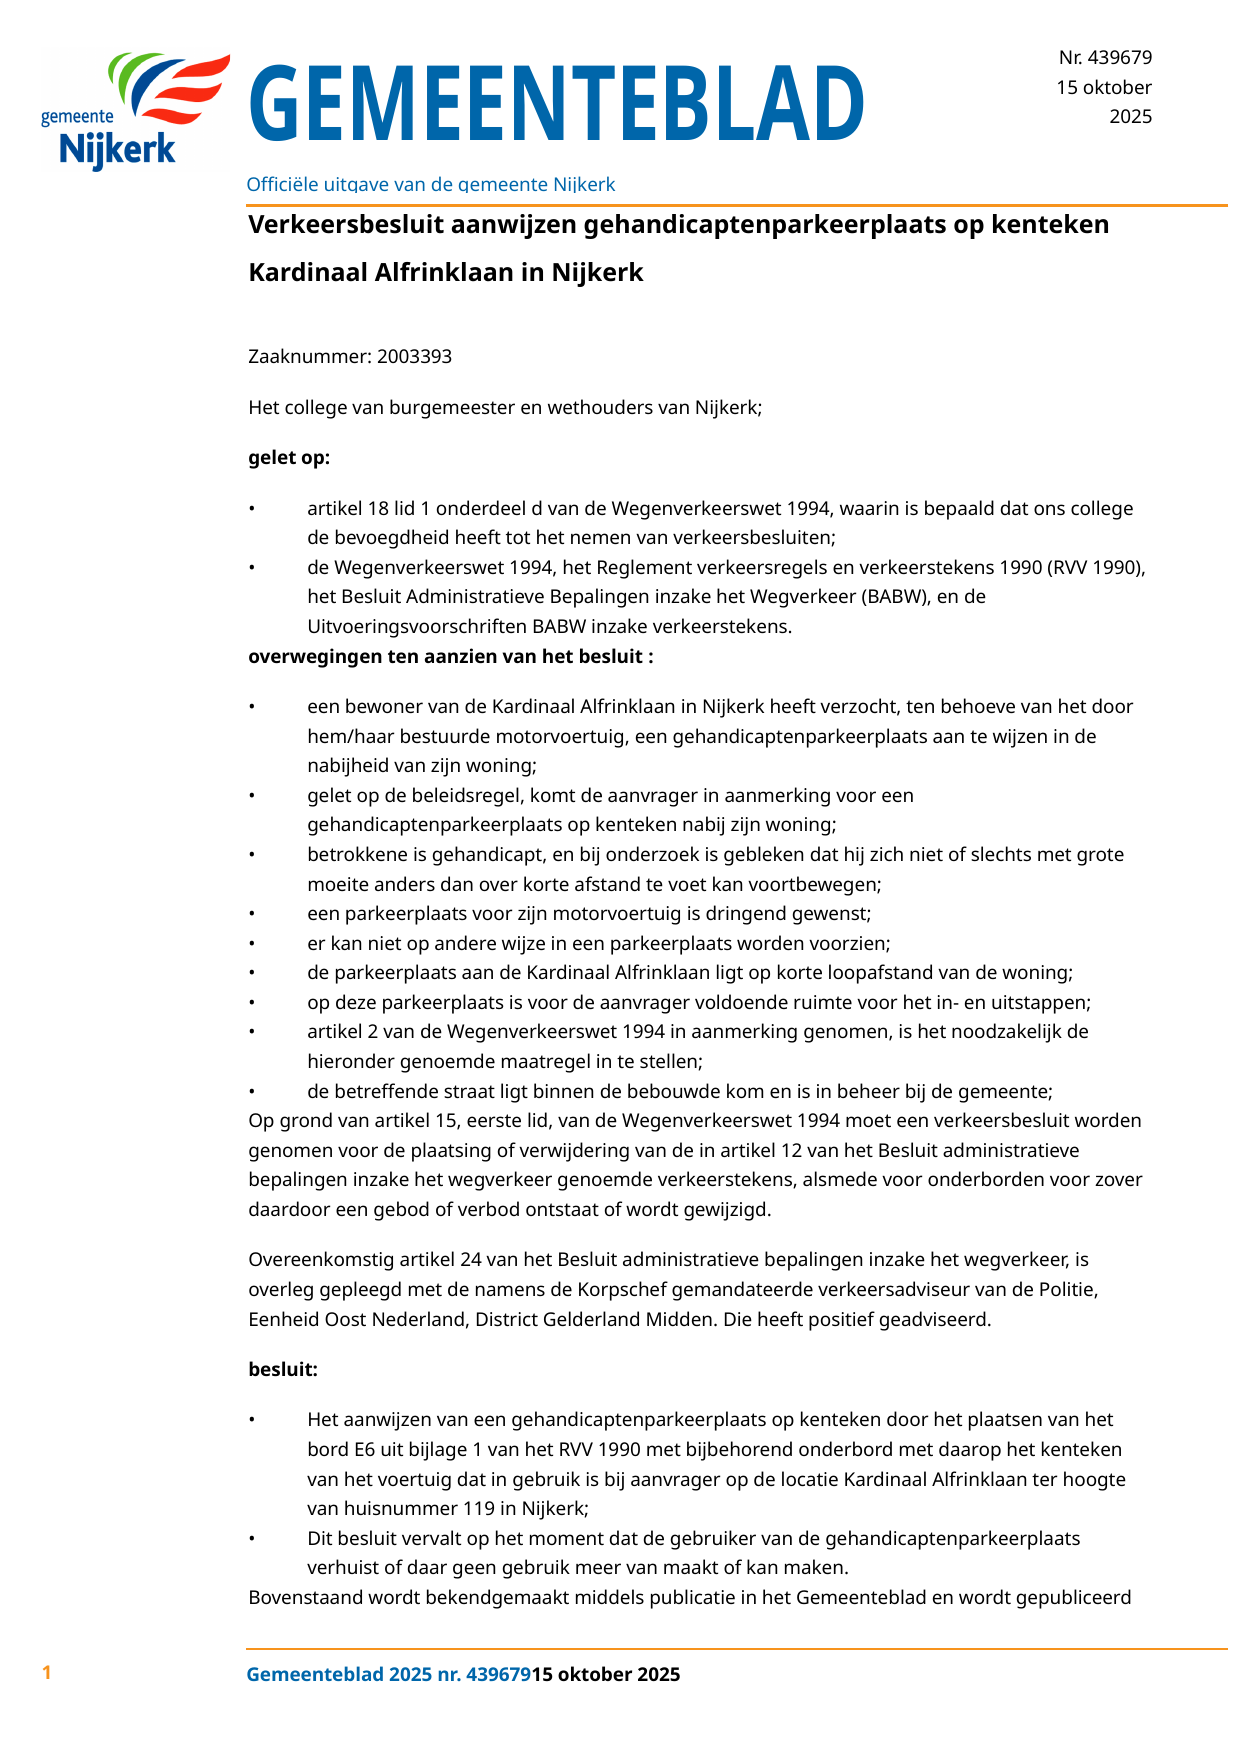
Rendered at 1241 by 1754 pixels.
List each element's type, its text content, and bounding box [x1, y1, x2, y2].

text Verkeersbesluit aanwijzen gehandicaptenparkeerplaats op kenteken Kardinaal Alfrinklaan in Nijkerk [248, 207, 1152, 288]
list Dit besluit vervalt op het moment dat de gebruiker van de gehandicaptenparkeerplaats verhuist of daar geen gebruik meer van maakt of kan maken. [248, 1525, 1152, 1580]
text Het college van burgemeester en wethouders van Nijkerk; [248, 394, 1152, 420]
list artikel 18 lid 1 onderdeel d van de Wegenverkeerswet 1994, waarin is bepaald dat ons college de bevoegdheid heeft tot het nemen van verkeersbesluiten; [248, 495, 1152, 550]
list er kan niet op andere wijze in een parkeerplaats worden voorzien; [248, 930, 1152, 956]
text Overeenkomstig artikel 24 van het Besluit administratieve bepalingen inzake het wegverkeer, is overleg gepleegd met de namens de Korpschef gemandateerde verkeersadviseur van de Politie, Eenheid Oost Nederland, District Gelderland Midden. Die heeft positief geadviseerd. [248, 1247, 1152, 1331]
list de Wegenverkeerswet 1994, het Reglement verkeersregels en verkeerstekens 1990 (RVV 1990), het Besluit Administratieve Bepalingen inzake het Wegverkeer (BABW), en de Uitvoeringsvoorschriften BABW inzake verkeerstekens. [248, 554, 1152, 639]
text Op grond van artikel 15, eerste lid, van de Wegenverkeerswet 1994 moet een verkeersbesluit worden genomen voor de plaatsing of verwijdering van de in artikel 12 van het Besluit administratieve bepalingen inzake het wegverkeer genoemde verkeerstekens, alsmede voor onderborden voor zover daardoor een gebod of verbod ontstaat of wordt gewijzigd. [248, 1107, 1152, 1222]
list op deze parkeerplaats is voor de aanvrager voldoende ruimte voor het in- en uitstappen; [248, 989, 1152, 1015]
list de parkeerplaats aan de Kardinaal Alfrinklaan ligt op korte loopafstand van de woning; [248, 959, 1152, 985]
list gelet op de beleidsregel, komt de aanvrager in aanmerking voor een gehandicaptenparkeerplaats op kenteken nabij zijn woning; [248, 782, 1152, 837]
text besluit: [248, 1356, 1152, 1382]
text Zaaknummer: 2003393 [248, 344, 1152, 369]
list een bewoner van de Kardinaal Alfrinklaan in Nijkerk heeft verzocht, ten behoeve van het door hem/haar bestuurde motorvoertuig, een gehandicaptenparkeerplaats aan te wijzen in de nabijheid van zijn woning; [248, 693, 1152, 778]
list een parkeerplaats voor zijn motorvoertuig is dringend gewenst; [248, 900, 1152, 926]
list Het aanwijzen van een gehandicaptenparkeerplaats op kenteken door het plaatsen van het bord E6 uit bijlage 1 van het RVV 1990 met bijbehorend onderbord met daarop het kenteken van het voertuig dat in gebruik is bij aanvrager op de locatie Kardinaal Alfrinklaan ter hoogte van huisnummer 119 in Nijkerk; [248, 1407, 1152, 1521]
list artikel 2 van de Wegenverkeerswet 1994 in aanmerking genomen, is het noodzakelijk de hieronder genoemde maatregel in te stellen; [248, 1019, 1152, 1074]
picture [41, 47, 231, 172]
list betrokkene is gehandicapt, en bij onderzoek is gebleken dat hij zich niet of slechts met grote moeite anders dan over korte afstand te voet kan voortbewegen; [248, 841, 1152, 896]
text gelet op: [248, 444, 1152, 470]
text overwegingen ten aanzien van het besluit : [248, 643, 1152, 668]
text Bovenstaand wordt bekendgemaakt middels publicatie in het Gemeenteblad en wordt gepubliceerd [248, 1584, 1152, 1610]
list de betreffende straat ligt binnen de bebouwde kom en is in beheer bij de gemeente; [248, 1078, 1152, 1103]
